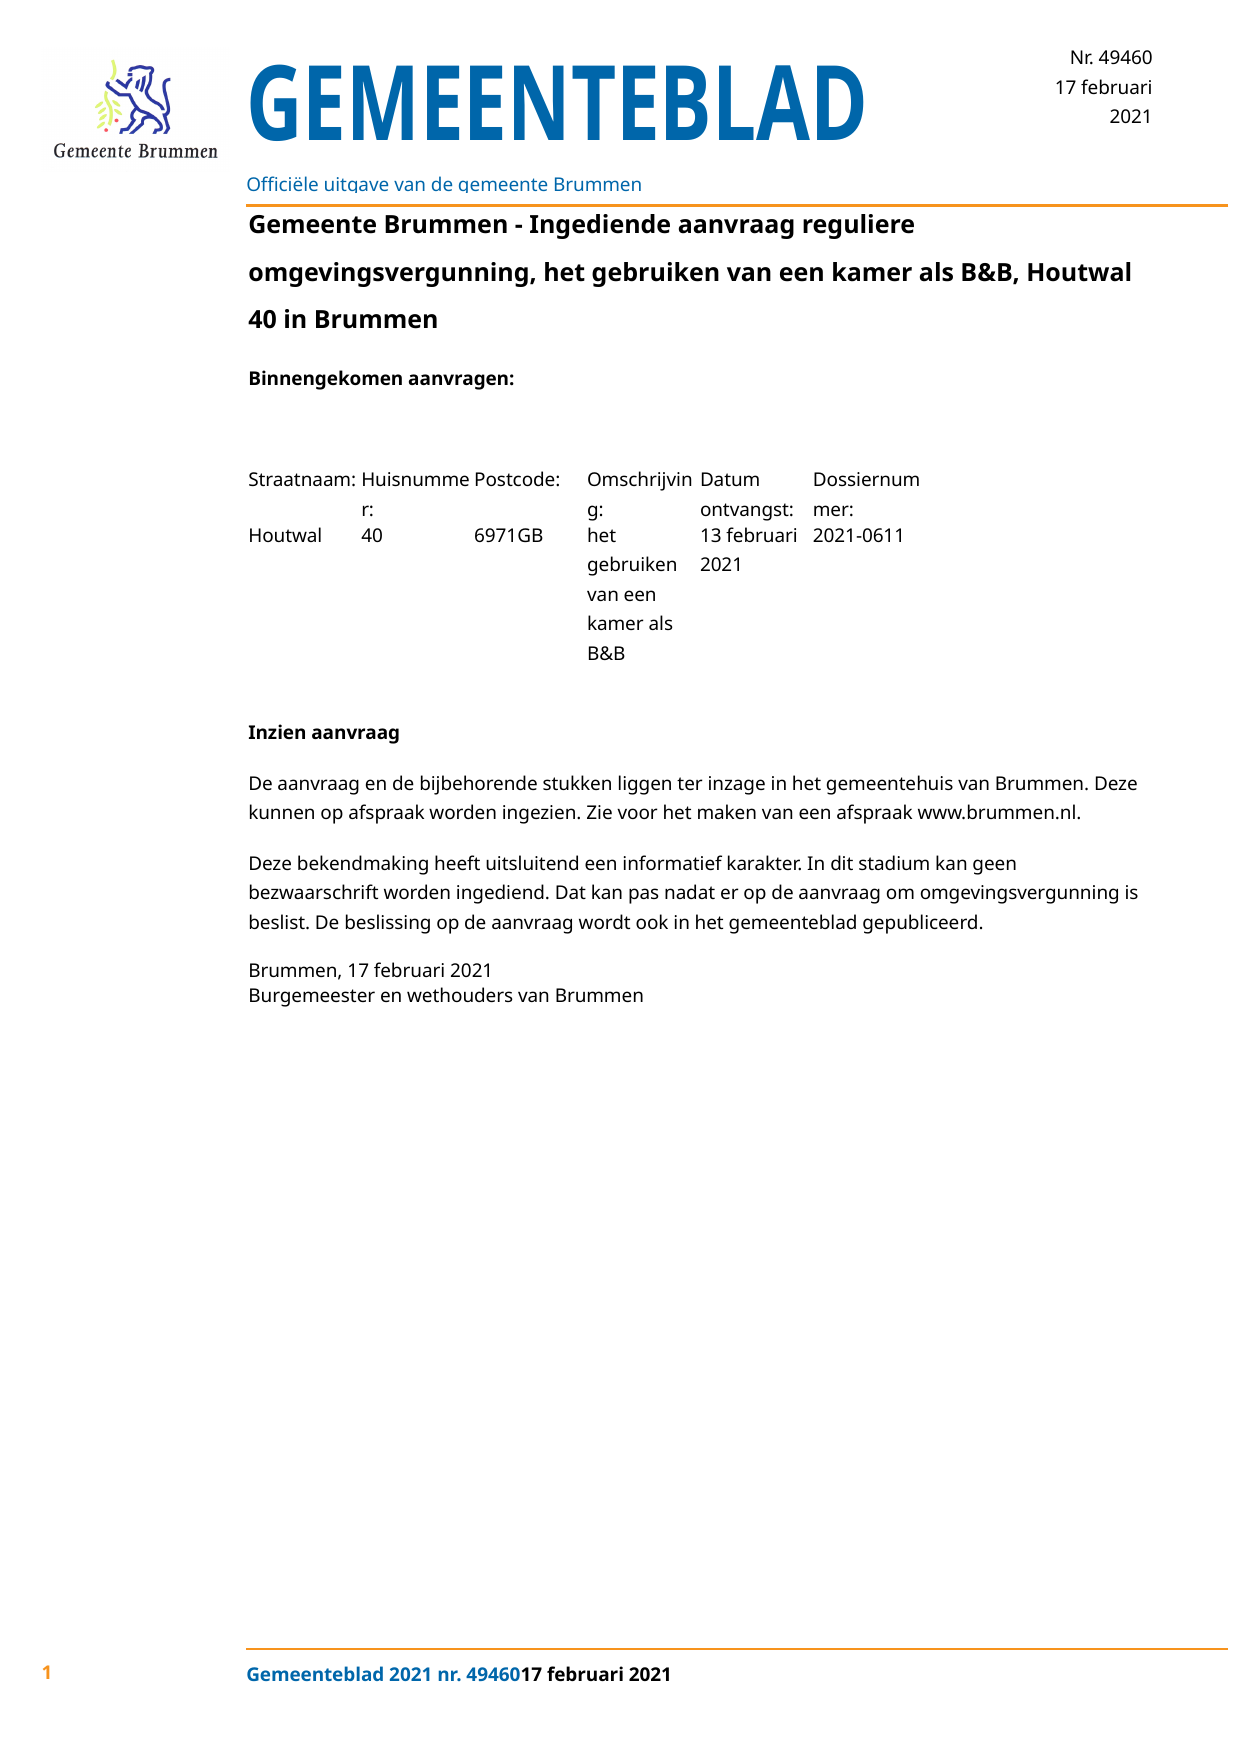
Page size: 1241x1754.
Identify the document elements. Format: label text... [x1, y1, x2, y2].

table_cell 2021-0611 [813, 522, 926, 666]
text Deze bekendmaking heeft uitsluitend een informatief karakter. In dit stadium kan geen bezwaarschrift worden ingediend. Dat kan pas nadat er op de aanvraag om omgevingsvergunning is beslist. De beslissing op de aanvraag wordt ook in het gemeenteblad gepubliceerd. [248, 850, 1152, 935]
picture [41, 47, 231, 172]
text Inzien aanvraag [248, 719, 1152, 745]
table_header Dossiernummer: [813, 466, 926, 522]
table_cell Houtwal [248, 522, 361, 666]
text Burgemeester en wethouders van Brummen [248, 983, 1152, 1008]
table_cell 40 [361, 522, 474, 666]
table_header Datum ontvangst: [700, 466, 813, 522]
text Binnengekomen aanvragen: [248, 366, 1152, 391]
table_cell 6971GB [474, 522, 587, 666]
table_header [926, 466, 1038, 522]
table_header Straatnaam: [248, 466, 361, 522]
text Brummen, 17 februari 2021 [248, 957, 1152, 983]
table_cell [1039, 522, 1152, 666]
table_header [1039, 466, 1152, 522]
table_header Huisnummer: [361, 466, 474, 522]
table_header Postcode: [474, 466, 587, 522]
table_cell het gebruiken van een kamer als B&B [587, 522, 700, 666]
table_cell 13 februari 2021 [700, 522, 813, 666]
text De aanvraag en de bijbehorende stukken liggen ter inzage in het gemeentehuis van Brummen. Deze kunnen op afspraak worden ingezien. Zie voor het maken van een afspraak www.brummen.nl. [248, 770, 1152, 825]
table_header Omschrijving: [587, 466, 700, 522]
table_cell [926, 522, 1038, 666]
text Gemeente Brummen - Ingediende aanvraag reguliere omgevingsvergunning, het gebruiken van een kamer als B&B, Houtwal 40 in Brummen [248, 207, 1152, 336]
